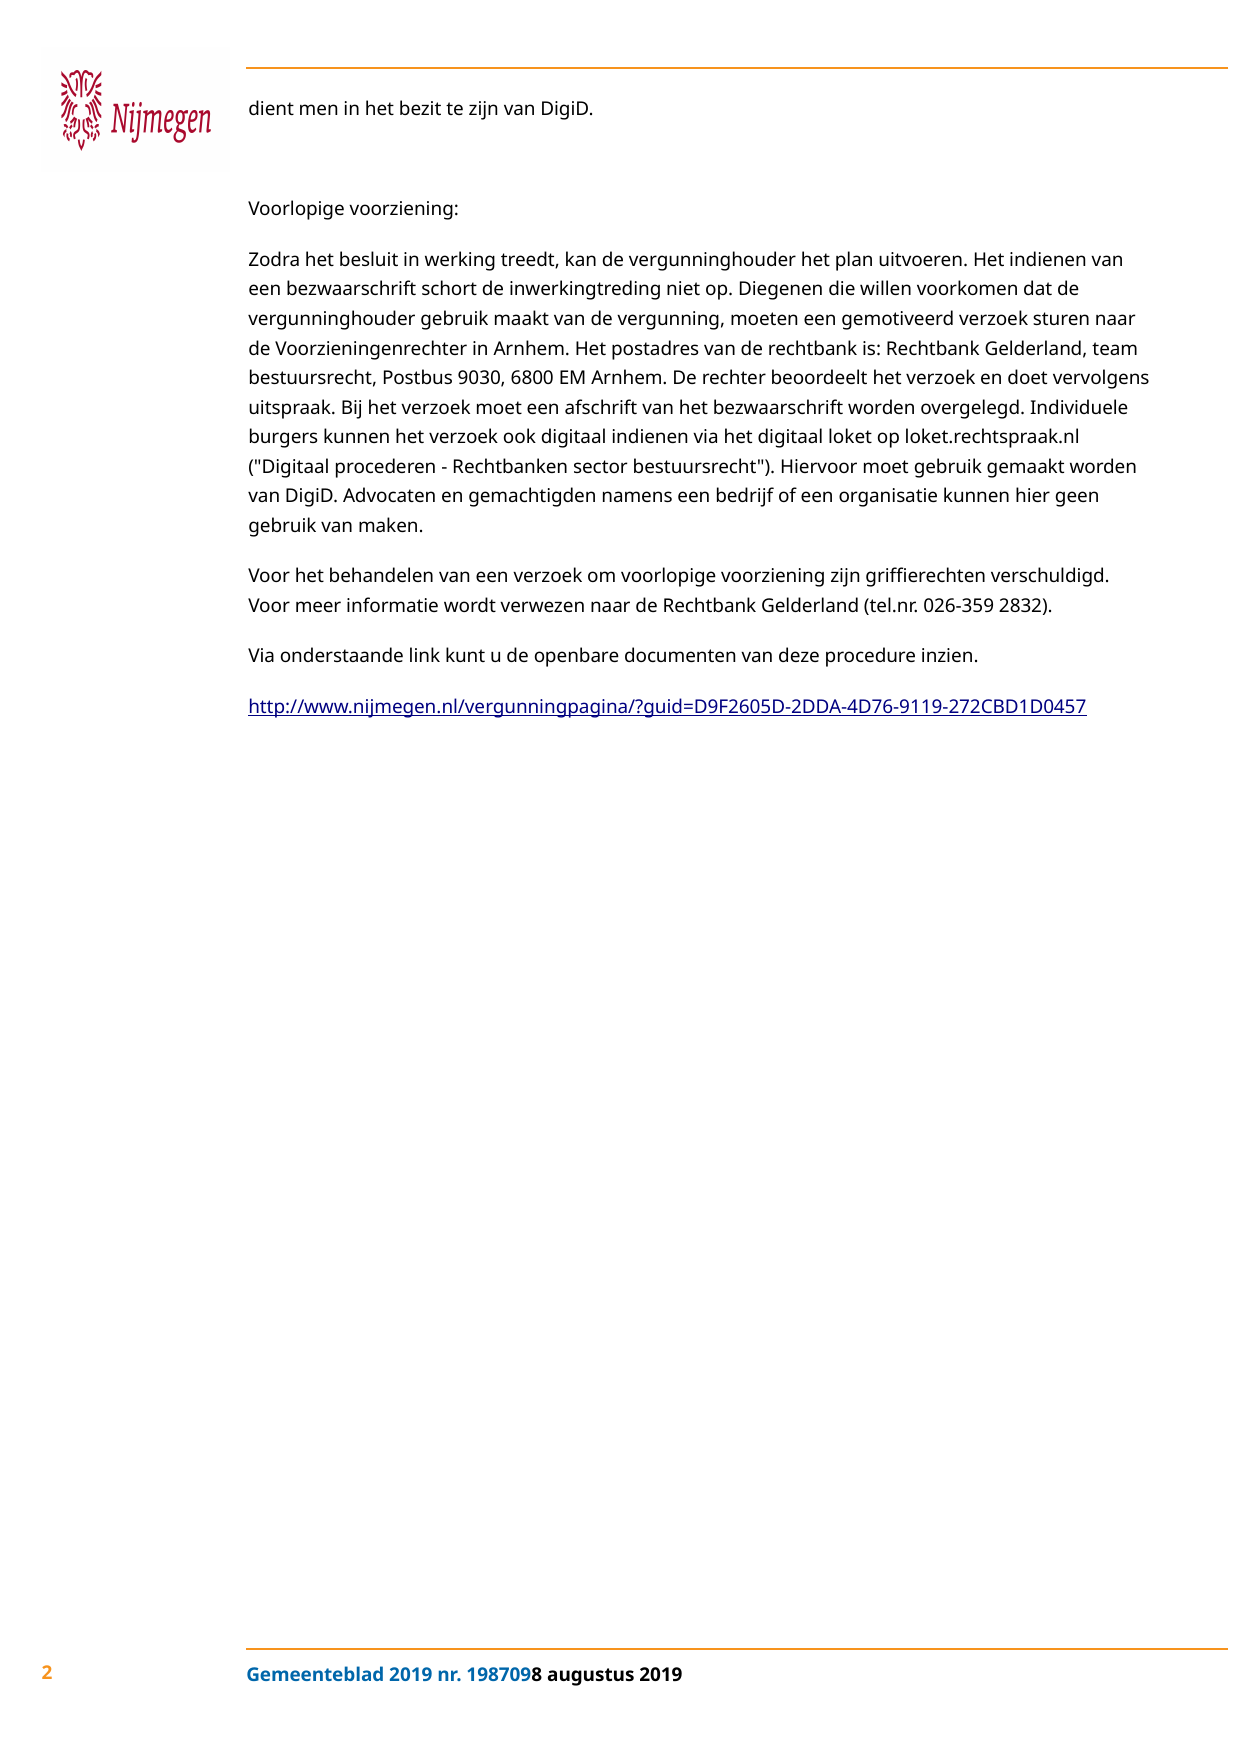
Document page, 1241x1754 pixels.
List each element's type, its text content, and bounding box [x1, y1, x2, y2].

text http://www.nijmegen.nl/vergunningpagina/?guid=D9F2605D-2DDA-4D76-9119-272CBD1D0457 [248, 693, 1152, 719]
text Via onderstaande link kunt u de openbare documenten van deze procedure inzien. [248, 643, 1152, 668]
picture [41, 47, 231, 172]
text Zodra het besluit in werking treedt, kan de vergunninghouder het plan uitvoeren. Het indienen van een bezwaarschrift schort de inwerkingtreding niet op. Diegenen die willen voorkomen dat de vergunninghouder gebruik maakt van de vergunning, moeten een gemotiveerd verzoek sturen naar de Voorzieningenrechter in Arnhem. Het postadres van de rechtbank is: Rechtbank Gelderland, team bestuursrecht, Postbus 9030, 6800 EM Arnhem. De rechter beoordeelt het verzoek en doet vervolgens uitspraak. Bij het verzoek moet een afschrift van het bezwaarschrift worden overgelegd. Individuele burgers kunnen het verzoek ook digitaal indienen via het digitaal loket op loket.rechtspraak.nl ("Digitaal procederen - Rechtbanken sector bestuursrecht"). Hiervoor moet gebruik gemaakt worden van DigiD. Advocaten en gemachtigden namens een bedrijf of een organisatie kunnen hier geen gebruik van maken. [248, 246, 1152, 538]
text Voorlopige voorziening: [248, 196, 1152, 221]
text Voor het behandelen van een verzoek om voorlopige voorziening zijn griffierechten verschuldigd. Voor meer informatie wordt verwezen naar de Rechtbank Gelderland (tel.nr. 026-359 2832). [248, 563, 1152, 618]
text dient men in het bezit te zijn van DigiD. [248, 95, 1152, 121]
